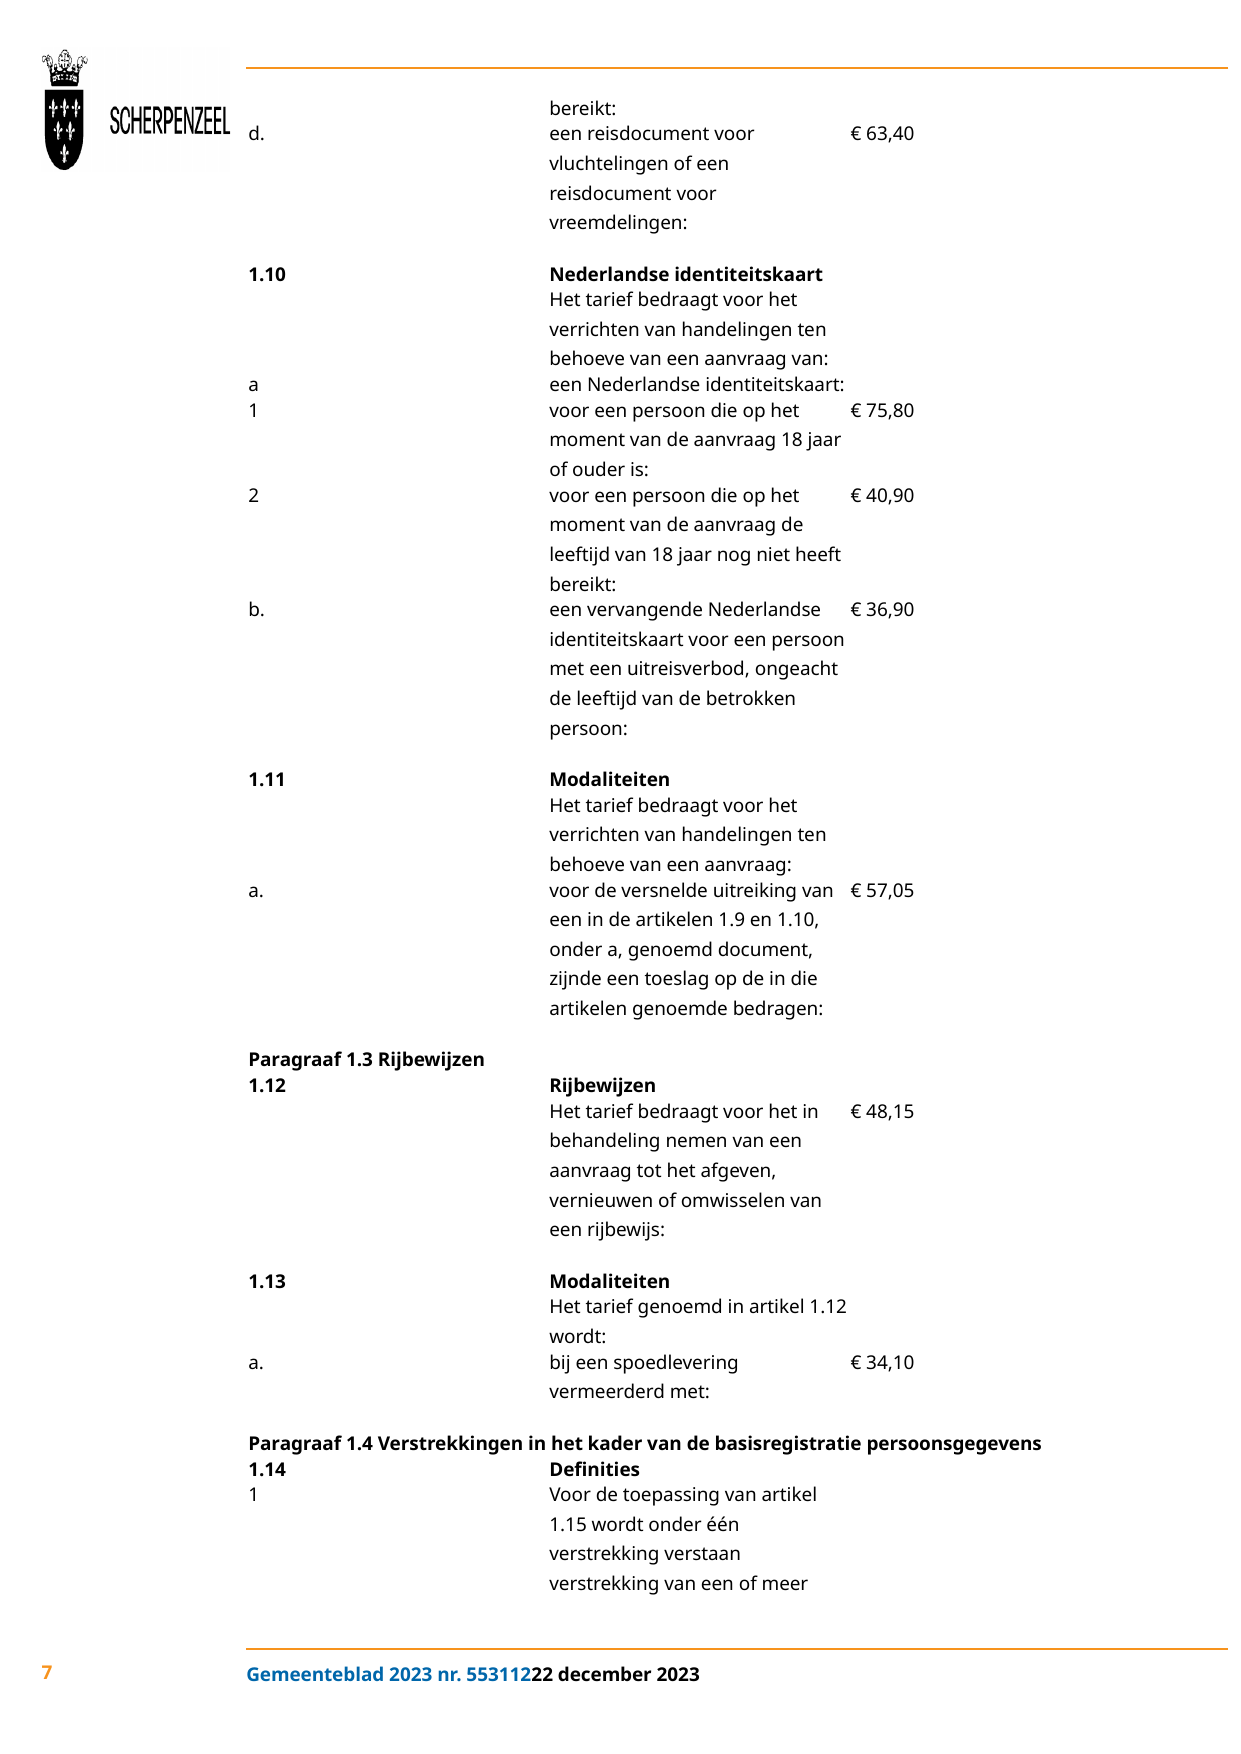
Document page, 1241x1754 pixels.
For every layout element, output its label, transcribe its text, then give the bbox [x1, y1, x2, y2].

table_cell 2 [248, 482, 549, 596]
table_cell Het tarief genoemd in artikel 1.12 wordt: [549, 1294, 850, 1349]
table_cell [850, 371, 1152, 397]
table_cell [248, 1242, 549, 1268]
table_cell [549, 1404, 850, 1430]
table_cell voor de versnelde uitreiking van een in de artikelen 1.9 en 1.10, onder a, genoemd document, zijnde een toeslag op de in die artikelen genoemde bedragen: [549, 877, 850, 1021]
table_cell 1.13 [248, 1268, 549, 1294]
table_cell b. [248, 596, 549, 741]
table_cell [850, 1404, 1152, 1430]
table_cell Definities [549, 1456, 850, 1481]
table_cell [248, 792, 549, 877]
table_cell Voor de toepassing van artikel 1.15 wordt onder één verstrekking verstaan verstrekking van een of meer [549, 1481, 850, 1596]
table_cell Modaliteiten [549, 1268, 850, 1294]
table_cell Het tarief bedraagt voor het verrichten van handelingen ten behoeve van een aanvraag: [549, 792, 850, 877]
table_cell 1 [248, 397, 549, 482]
table_cell [850, 1268, 1152, 1294]
table_cell een Nederlandse identiteitskaart: [549, 371, 850, 397]
table_cell € 57,05 [850, 877, 1152, 1021]
table_cell [248, 1098, 549, 1242]
table_cell Rijbewijzen [549, 1073, 850, 1098]
table_cell een vervangende Nederlandse identiteitskaart voor een persoon met een uitreisverbod, ongeacht de leeftijd van de betrokken persoon: [549, 596, 850, 741]
table_cell bij een spoedlevering vermeerderd met: [549, 1349, 850, 1404]
table_cell 1 [248, 1481, 549, 1596]
table_cell [850, 1242, 1152, 1268]
table_cell Het tarief bedraagt voor het in behandeling nemen van een aanvraag tot het afgeven, vernieuwen of omwisselen van een rijbewijs: [549, 1098, 850, 1242]
table_cell [850, 1481, 1152, 1596]
table_cell [248, 286, 549, 371]
table_cell [549, 235, 850, 261]
table_cell [248, 741, 549, 766]
table_cell [248, 1294, 549, 1349]
table_cell [850, 1294, 1152, 1349]
table_cell 1.14 [248, 1456, 549, 1481]
picture [41, 47, 231, 172]
table_cell [850, 741, 1152, 766]
table_cell [248, 95, 549, 121]
table_cell a. [248, 877, 549, 1021]
table_cell € 48,15 [850, 1098, 1152, 1242]
table_cell Het tarief bedraagt voor het verrichten van handelingen ten behoeve van een aanvraag van: [549, 286, 850, 371]
table_cell [549, 741, 850, 766]
table_cell [850, 286, 1152, 371]
table_cell a. [248, 1349, 549, 1404]
table_cell [248, 1021, 549, 1047]
table_cell [549, 1021, 850, 1047]
table_cell een reisdocument voor vluchtelingen of een reisdocument voor vreemdelingen: [549, 121, 850, 235]
table_cell € 75,80 [850, 397, 1152, 482]
table_cell [248, 235, 549, 261]
table_cell Paragraaf 1.3 Rijbewijzen [248, 1047, 1152, 1072]
table_cell Nederlandse identiteitskaart [549, 261, 850, 286]
table_cell 1.12 [248, 1073, 549, 1098]
table_cell [850, 261, 1152, 286]
table_cell [850, 235, 1152, 261]
table_cell [549, 1242, 850, 1268]
table_cell € 34,10 [850, 1349, 1152, 1404]
table_cell Paragraaf 1.4 Verstrekkingen in het kader van de basisregistratie persoonsgegevens [248, 1430, 1152, 1456]
table_cell [850, 1456, 1152, 1481]
table_cell 1.10 [248, 261, 549, 286]
table_cell voor een persoon die op het moment van de aanvraag de leeftijd van 18 jaar nog niet heeft bereikt: [549, 482, 850, 596]
table_cell € 63,40 [850, 121, 1152, 235]
table_cell [850, 1021, 1152, 1047]
table_cell d. [248, 121, 549, 235]
table_cell [850, 792, 1152, 877]
table_cell € 36,90 [850, 596, 1152, 741]
table_cell [850, 1073, 1152, 1098]
table_cell voor een persoon die op het moment van de aanvraag 18 jaar of ouder is: [549, 397, 850, 482]
table_cell [248, 1404, 549, 1430]
table_cell [850, 95, 1152, 121]
table_cell a [248, 371, 549, 397]
table_cell € 40,90 [850, 482, 1152, 596]
table_cell [850, 766, 1152, 792]
table_cell Modaliteiten [549, 766, 850, 792]
table_cell bereikt: [549, 95, 850, 121]
table_cell 1.11 [248, 766, 549, 792]
